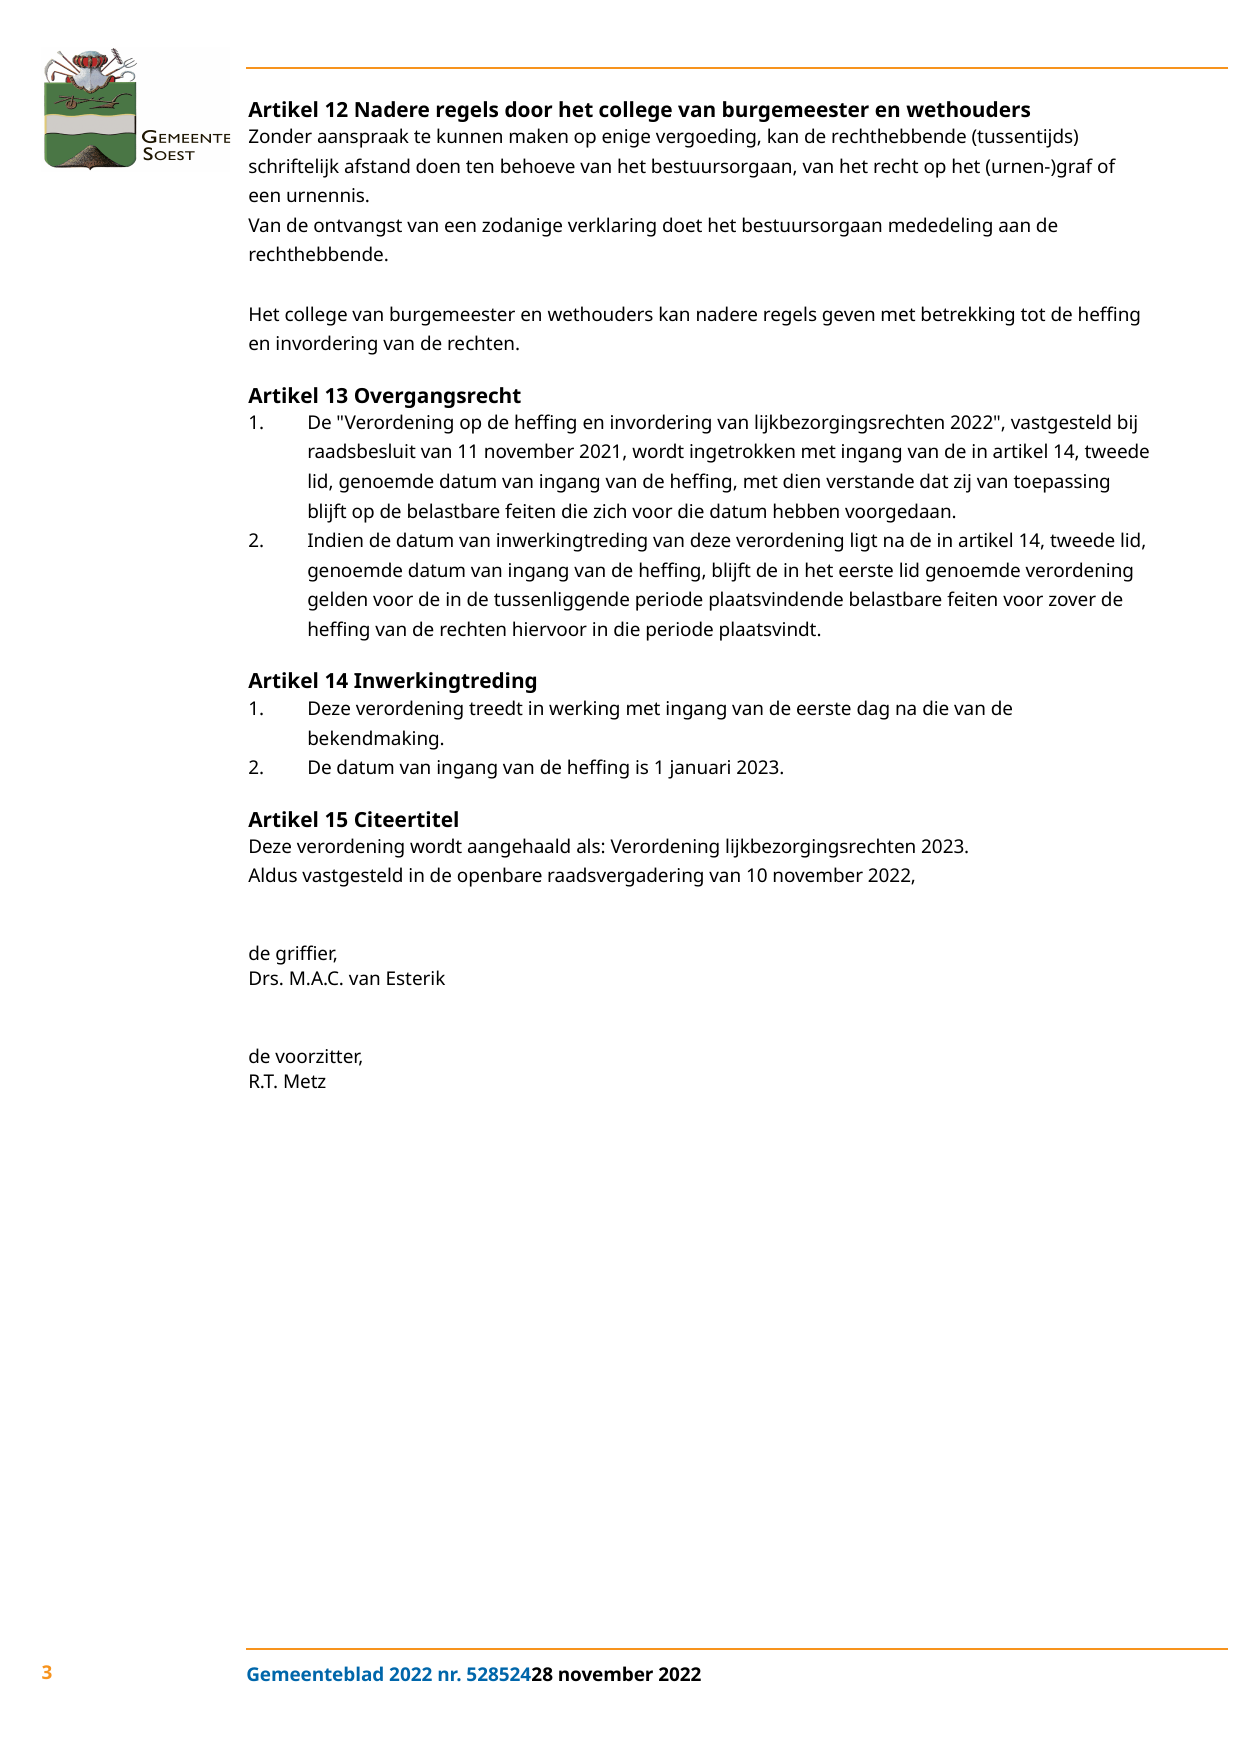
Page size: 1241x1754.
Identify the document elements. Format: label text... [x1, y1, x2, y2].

text Het college van burgemeester en wethouders kan nadere regels geven met betrekking tot de heffing en invordering van de rechten. [248, 301, 1152, 356]
text Deze verordening wordt aangehaald als: Verordening lijkbezorgingsrechten 2023. [248, 833, 1152, 859]
text Aldus vastgesteld in de openbare raadsvergadering van 10 november 2022, [248, 863, 1152, 888]
text R.T. Metz [248, 1068, 1152, 1094]
list De "Verordening op de heffing en invordering van lijkbezorgingsrechten 2022", vastgesteld bij raadsbesluit van 11 november 2021, wordt ingetrokken met ingang van de in artikel 14, tweede lid, genoemde datum van ingang van de heffing, met dien verstande dat zij van toepassing blijft op de belastbare feiten die zich voor die datum hebben voorgedaan. [248, 409, 1152, 524]
picture [41, 47, 231, 172]
text Artikel 13 Overgangsrecht [248, 381, 1152, 409]
list Indien de datum van inwerkingtreding van deze verordening ligt na de in artikel 14, tweede lid, genoemde datum van ingang van de heffing, blijft de in het eerste lid genoemde verordening gelden voor de in de tussenliggende periode plaatsvindende belastbare feiten voor zover de heffing van de rechten hiervoor in die periode plaatsvindt. [248, 527, 1152, 642]
text Zonder aanspraak te kunnen maken op enige vergoeding, kan de rechthebbende (tussentijds) schriftelijk afstand doen ten behoeve van het bestuursorgaan, van het recht op het (urnen-)graf of een urnennis. [248, 123, 1152, 208]
list De datum van ingang van de heffing is 1 januari 2023. [248, 754, 1152, 780]
text Artikel 14 Inwerkingtreding [248, 667, 1152, 695]
text Artikel 12 Nadere regels door het college van burgemeester en wethouders [248, 95, 1152, 123]
text de voorzitter, [248, 1043, 1152, 1068]
text de griffier, [248, 940, 1152, 966]
text Drs. M.A.C. van Esterik [248, 966, 1152, 991]
text Artikel 15 Citeertitel [248, 805, 1152, 833]
text Van de ontvangst van een zodanige verklaring doet het bestuursorgaan mededeling aan de rechthebbende. [248, 212, 1152, 267]
list Deze verordening treedt in werking met ingang van de eerste dag na die van de bekendmaking. [248, 695, 1152, 750]
